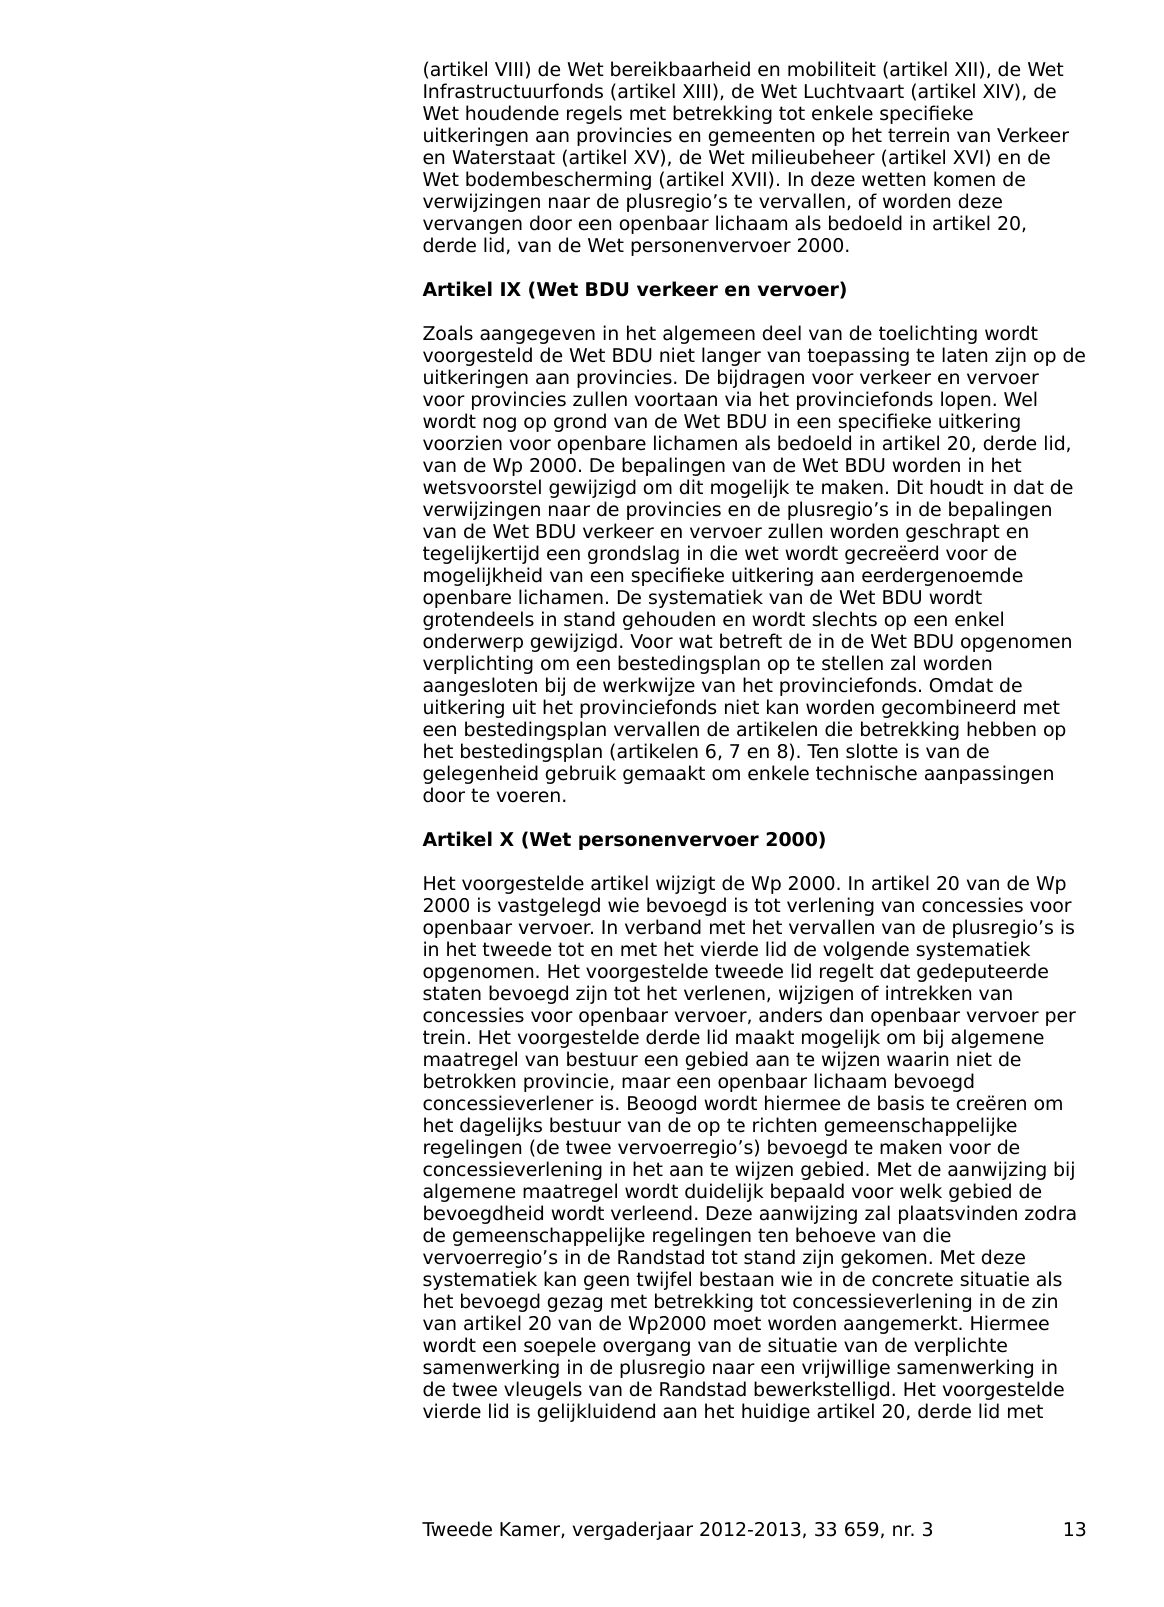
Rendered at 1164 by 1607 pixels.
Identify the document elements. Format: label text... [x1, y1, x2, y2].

subtitle Artikel IX (Wet BDU verkeer en vervoer) [422, 279, 1087, 301]
text Zoals aangegeven in het algemeen deel van de toelichting wordt voorgesteld de Wet BDU niet langer van toepassing te laten zijn op de uitkeringen aan provincies. De bijdragen voor verkeer en vervoer voor provincies zullen voortaan via het provinciefonds lopen. Wel wordt nog op grond van de Wet BDU in een specifieke uitkering voorzien voor openbare lichamen als bedoeld in artikel 20, derde lid, van de Wp 2000. De bepalingen van de Wet BDU worden in het wetsvoorstel gewijzigd om dit mogelijk te maken. Dit houdt in dat de verwijzingen naar de provincies en de plusregio’s in de bepalingen van de Wet BDU verkeer en vervoer zullen worden geschrapt en tegelijkertijd een grondslag in die wet wordt gecreëerd voor de mogelijkheid van een specifieke uitkering aan eerdergenoemde openbare lichamen. De systematiek van de Wet BDU wordt grotendeels in stand gehouden en wordt slechts op een enkel onderwerp gewijzigd. Voor wat betreft de in de Wet BDU opgenomen verplichting om een bestedingsplan op te stellen zal worden aangesloten bij de werkwijze van het provinciefonds. Omdat de uitkering uit het provinciefonds niet kan worden gecombineerd met een bestedingsplan vervallen de artikelen die betrekking hebben op het bestedingsplan (artikelen 6, 7 en 8). Ten slotte is van de gelegenheid gebruik gemaakt om enkele technische aanpassingen door te voeren. [422, 323, 1087, 807]
text (artikel VIII) de Wet bereikbaarheid en mobiliteit (artikel XII), de Wet Infrastructuurfonds (artikel XIII), de Wet Luchtvaart (artikel XIV), de Wet houdende regels met betrekking tot enkele specifieke uitkeringen aan provincies en gemeenten op het terrein van Verkeer en Waterstaat (artikel XV), de Wet milieubeheer (artikel XVI) en de Wet bodembescherming (artikel XVII). In deze wetten komen de verwijzingen naar de plusregio’s te vervallen, of worden deze vervangen door een openbaar lichaam als bedoeld in artikel 20, derde lid, van de Wet personenvervoer 2000. [422, 59, 1087, 257]
text Het voorgestelde artikel wijzigt de Wp 2000. In artikel 20 van de Wp 2000 is vastgelegd wie bevoegd is tot verlening van concessies voor openbaar vervoer. In verband met het vervallen van de plusregio’s is in het tweede tot en met het vierde lid de volgende systematiek opgenomen. Het voorgestelde tweede lid regelt dat gedeputeerde staten bevoegd zijn tot het verlenen, wijzigen of intrekken van concessies voor openbaar vervoer, anders dan openbaar vervoer per trein. Het voorgestelde derde lid maakt mogelijk om bij algemene maatregel van bestuur een gebied aan te wijzen waarin niet de betrokken provincie, maar een openbaar lichaam bevoegd concessieverlener is. Beoogd wordt hiermee de basis te creëren om het dagelijks bestuur van de op te richten gemeenschappelijke regelingen (de twee vervoerregio’s) bevoegd te maken voor de concessieverlening in het aan te wijzen gebied. Met de aanwijzing bij algemene maatregel wordt duidelijk bepaald voor welk gebied de bevoegdheid wordt verleend. Deze aanwijzing zal plaatsvinden zodra de gemeenschappelijke regelingen ten behoeve van die vervoerregio’s in de Randstad tot stand zijn gekomen. Met deze systematiek kan geen twijfel bestaan wie in de concrete situatie als het bevoegd gezag met betrekking tot concessieverlening in de zin van artikel 20 van de Wp2000 moet worden aangemerkt. Hiermee wordt een soepele overgang van de situatie van de verplichte samenwerking in de plusregio naar een vrijwillige samenwerking in de twee vleugels van de Randstad bewerkstelligd. Het voorgestelde vierde lid is gelijkluidend aan het huidige artikel 20, derde lid met [422, 873, 1087, 1423]
subtitle Artikel X (Wet personenvervoer 2000) [422, 829, 1087, 851]
